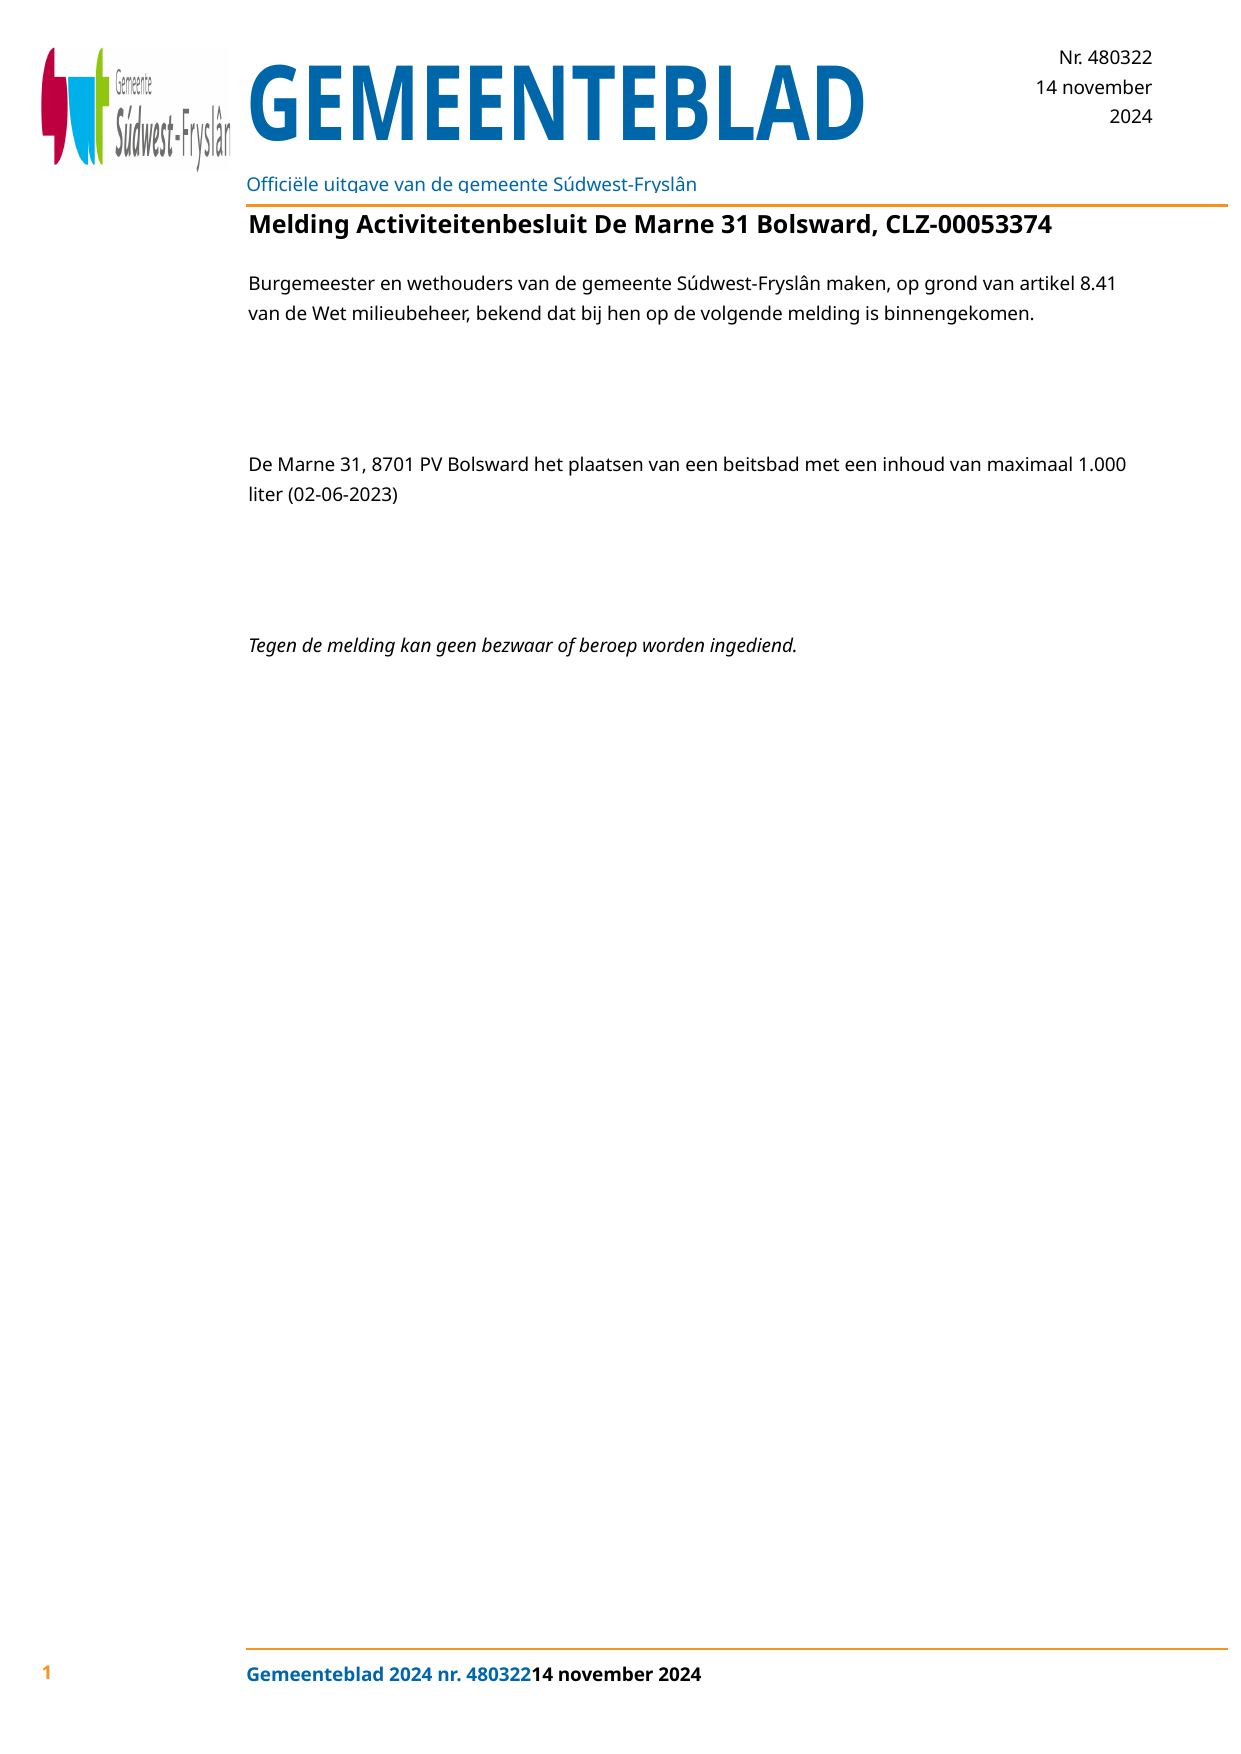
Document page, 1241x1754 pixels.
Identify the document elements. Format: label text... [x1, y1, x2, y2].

text Melding Activiteitenbesluit De Marne 31 Bolsward, CLZ-00053374 [248, 207, 1152, 241]
text Tegen de melding kan geen bezwaar of beroep worden ingediend. [248, 632, 1152, 658]
text Burgemeester en wethouders van de gemeente Súdwest-Fryslân maken, op grond van artikel 8.41 van de Wet milieubeheer, bekend dat bij hen op de volgende melding is binnengekomen. [248, 270, 1152, 326]
text De Marne 31, 8701 PV Bolsward het plaatsen van een beitsbad met een inhoud van maximaal 1.000 liter (02-06-2023) [248, 451, 1152, 506]
picture [41, 47, 231, 172]
